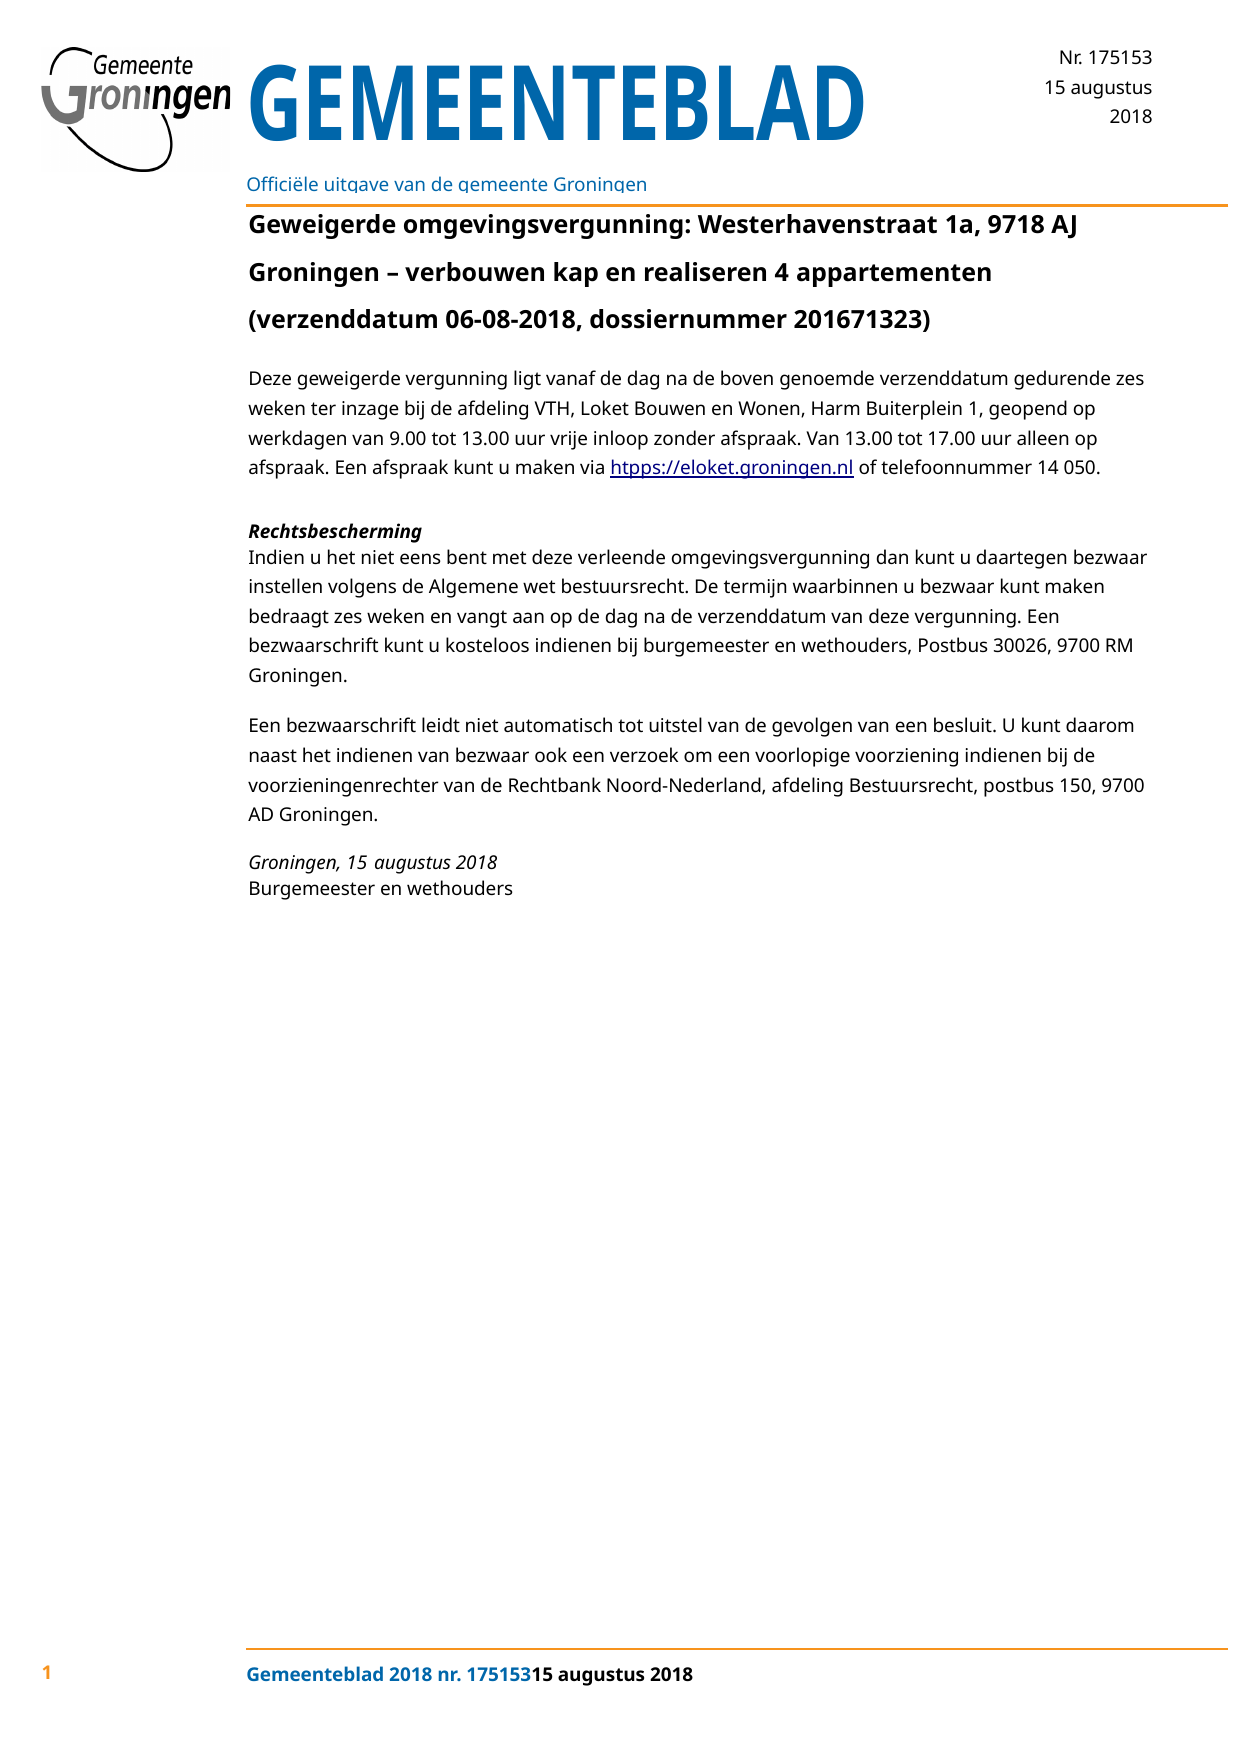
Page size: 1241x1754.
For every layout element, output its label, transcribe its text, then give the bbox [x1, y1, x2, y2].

text Geweigerde omgevingsvergunning: Westerhavenstraat 1a, 9718 AJ Groningen – verbouwen kap en realiseren 4 appartementen (verzenddatum 06-08-2018, dossiernummer 201671323) [248, 207, 1152, 336]
text Rechtsbescherming [248, 518, 1152, 544]
text Indien u het niet eens bent met deze verleende omgevingsvergunning dan kunt u daartegen bezwaar instellen volgens de Algemene wet bestuursrecht. De termijn waarbinnen u bezwaar kunt maken bedraagt zes weken en vangt aan op de dag na de verzenddatum van deze vergunning. Een bezwaarschrift kunt u kosteloos indienen bij burgemeester en wethouders, Postbus 30026, 9700 RM Groningen. [248, 544, 1152, 688]
text Burgemeester en wethouders [248, 875, 1152, 901]
text Een bezwaarschrift leidt niet automatisch tot uitstel van de gevolgen van een besluit. U kunt daarom naast het indienen van bezwaar ook een verzoek om een voorlopige voorziening indienen bij de voorzieningenrechter van de Rechtbank Noord-Nederland, afdeling Bestuursrecht, postbus 150, 9700 AD Groningen. [248, 713, 1152, 827]
picture [41, 47, 231, 172]
text Deze geweigerde vergunning ligt vanaf de dag na de boven genoemde verzenddatum gedurende zes weken ter inzage bij de afdeling VTH, Loket Bouwen en Wonen, Harm Buiterplein 1, geopend op werkdagen van 9.00 tot 13.00 uur vrije inloop zonder afspraak. Van 13.00 tot 17.00 uur alleen op afspraak. Een afspraak kunt u maken via htpps://eloket.groningen.nl of telefoonnummer 14 050. [248, 366, 1152, 480]
text Groningen, 15 augustus 2018 [248, 849, 1152, 875]
